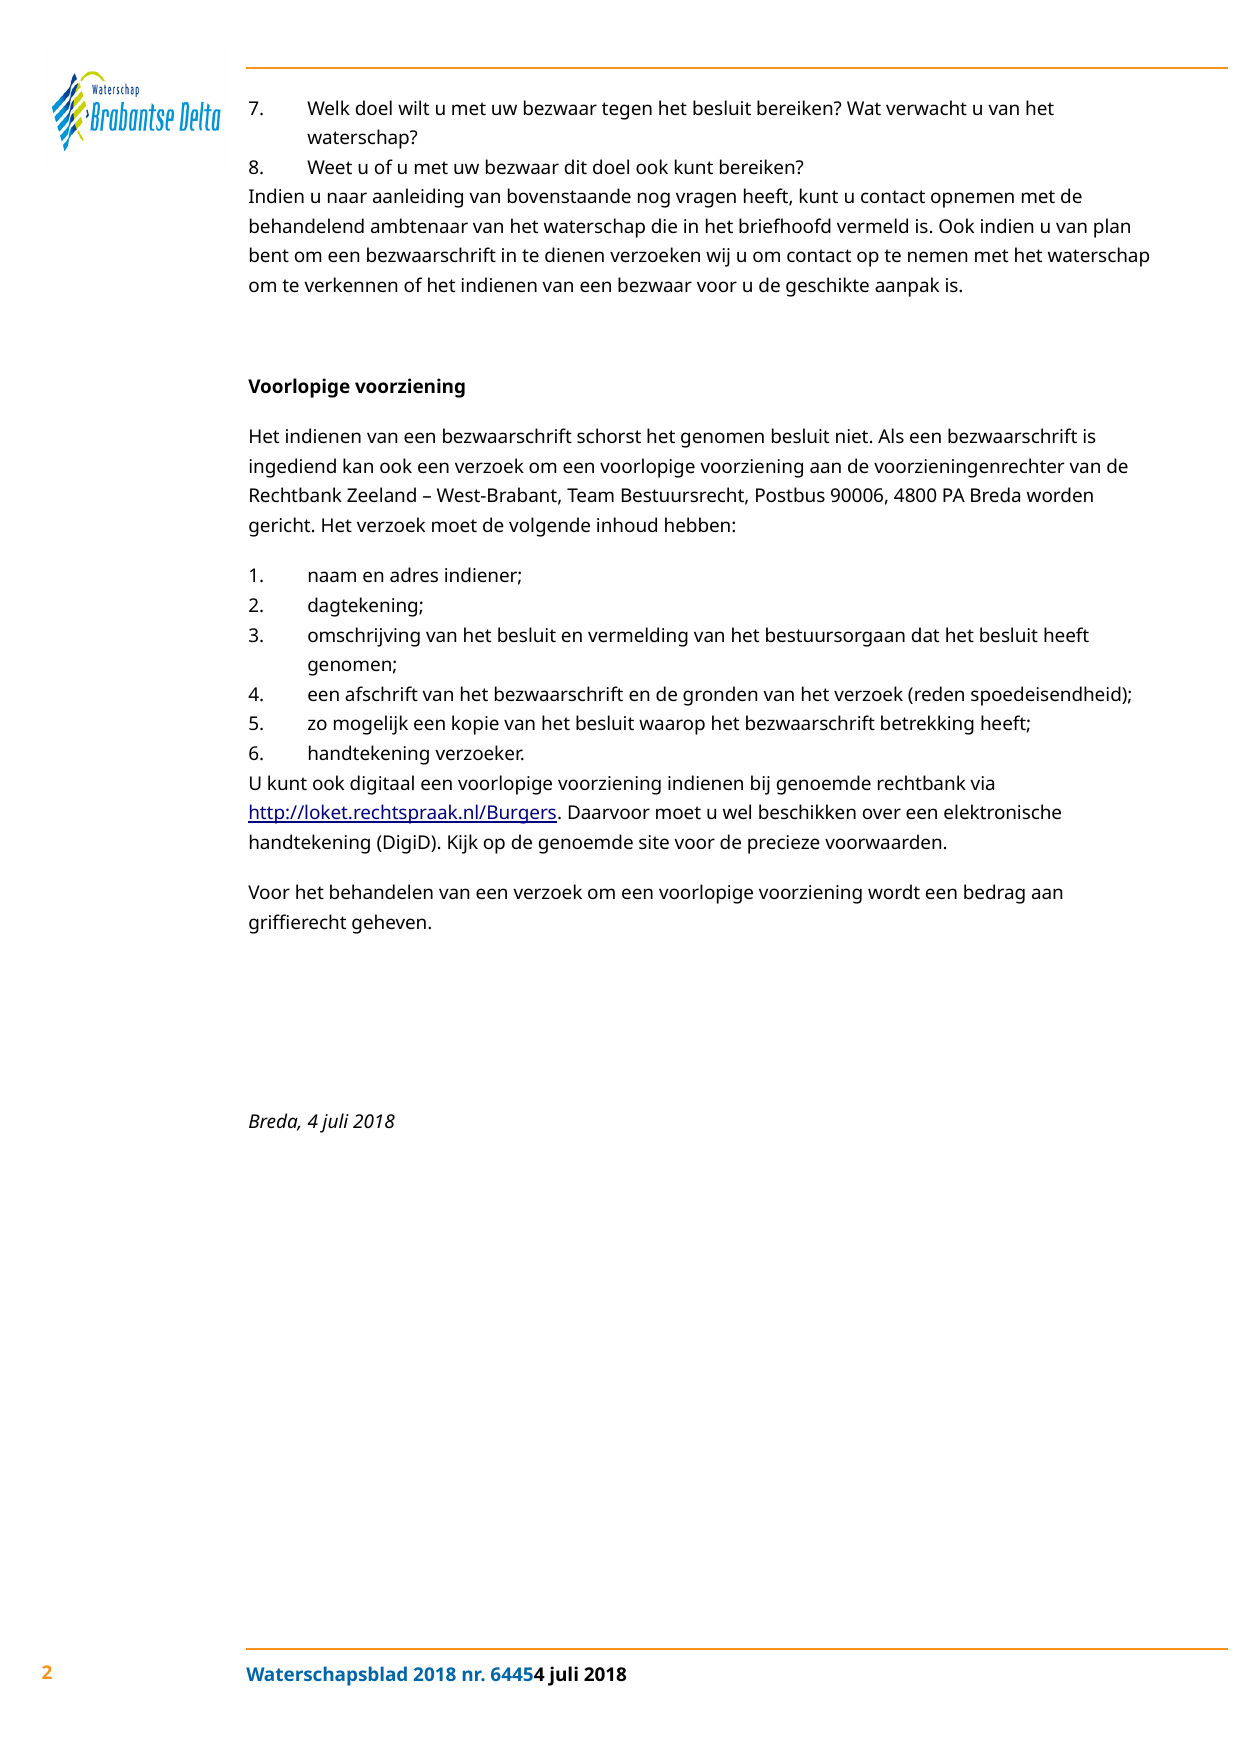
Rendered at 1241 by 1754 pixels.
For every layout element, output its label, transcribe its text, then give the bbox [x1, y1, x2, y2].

list omschrijving van het besluit en vermelding van het bestuursorgaan dat het besluit heeft genomen; [248, 622, 1152, 677]
text Voor het behandelen van een verzoek om een voorlopige voorziening wordt een bedrag aan griffierecht geheven. [248, 879, 1152, 935]
list zo mogelijk een kopie van het besluit waarop het bezwaarschrift betrekking heeft; [248, 711, 1152, 736]
list dagtekening; [248, 592, 1152, 618]
list een afschrift van het bezwaarschrift en de gronden van het verzoek (reden spoedeisendheid); [248, 681, 1152, 707]
text U kunt ook digitaal een voorlopige voorziening indienen bij genoemde rechtbank via http://loket.rechtspraak.nl/Burgers. Daarvoor moet u wel beschikken over een elektronische handtekening (DigiD). Kijk op de genoemde site voor de precieze voorwaarden. [248, 770, 1152, 855]
text Voorlopige voorziening [248, 373, 1152, 399]
list handtekening verzoeker. [248, 740, 1152, 766]
text Het indienen van een bezwaarschrift schorst het genomen besluit niet. Als een bezwaarschrift is ingediend kan ook een verzoek om een voorlopige voorziening aan de voorzieningenrechter van de Rechtbank Zeeland – West-Brabant, Team Bestuursrecht, Postbus 90006, 4800 PA Breda worden gericht. Het verzoek moet de volgende inhoud hebben: [248, 423, 1152, 538]
list Welk doel wilt u met uw bezwaar tegen het besluit bereiken? Wat verwacht u van het waterschap? [248, 95, 1152, 150]
text Breda, 4 juli 2018 [248, 1108, 1152, 1134]
list Weet u of u met uw bezwaar dit doel ook kunt bereiken? [248, 154, 1152, 180]
text Indien u naar aanleiding van bovenstaande nog vragen heeft, kunt u contact opnemen met de behandelend ambtenaar van het waterschap die in het briefhoofd vermeld is. Ook indien u van plan bent om een bezwaarschrift in te dienen verzoeken wij u om contact op te nemen met het waterschap om te verkennen of het indienen van een bezwaar voor u de geschikte aanpak is. [248, 183, 1152, 298]
list naam en adres indiener; [248, 563, 1152, 588]
picture [41, 47, 231, 172]
